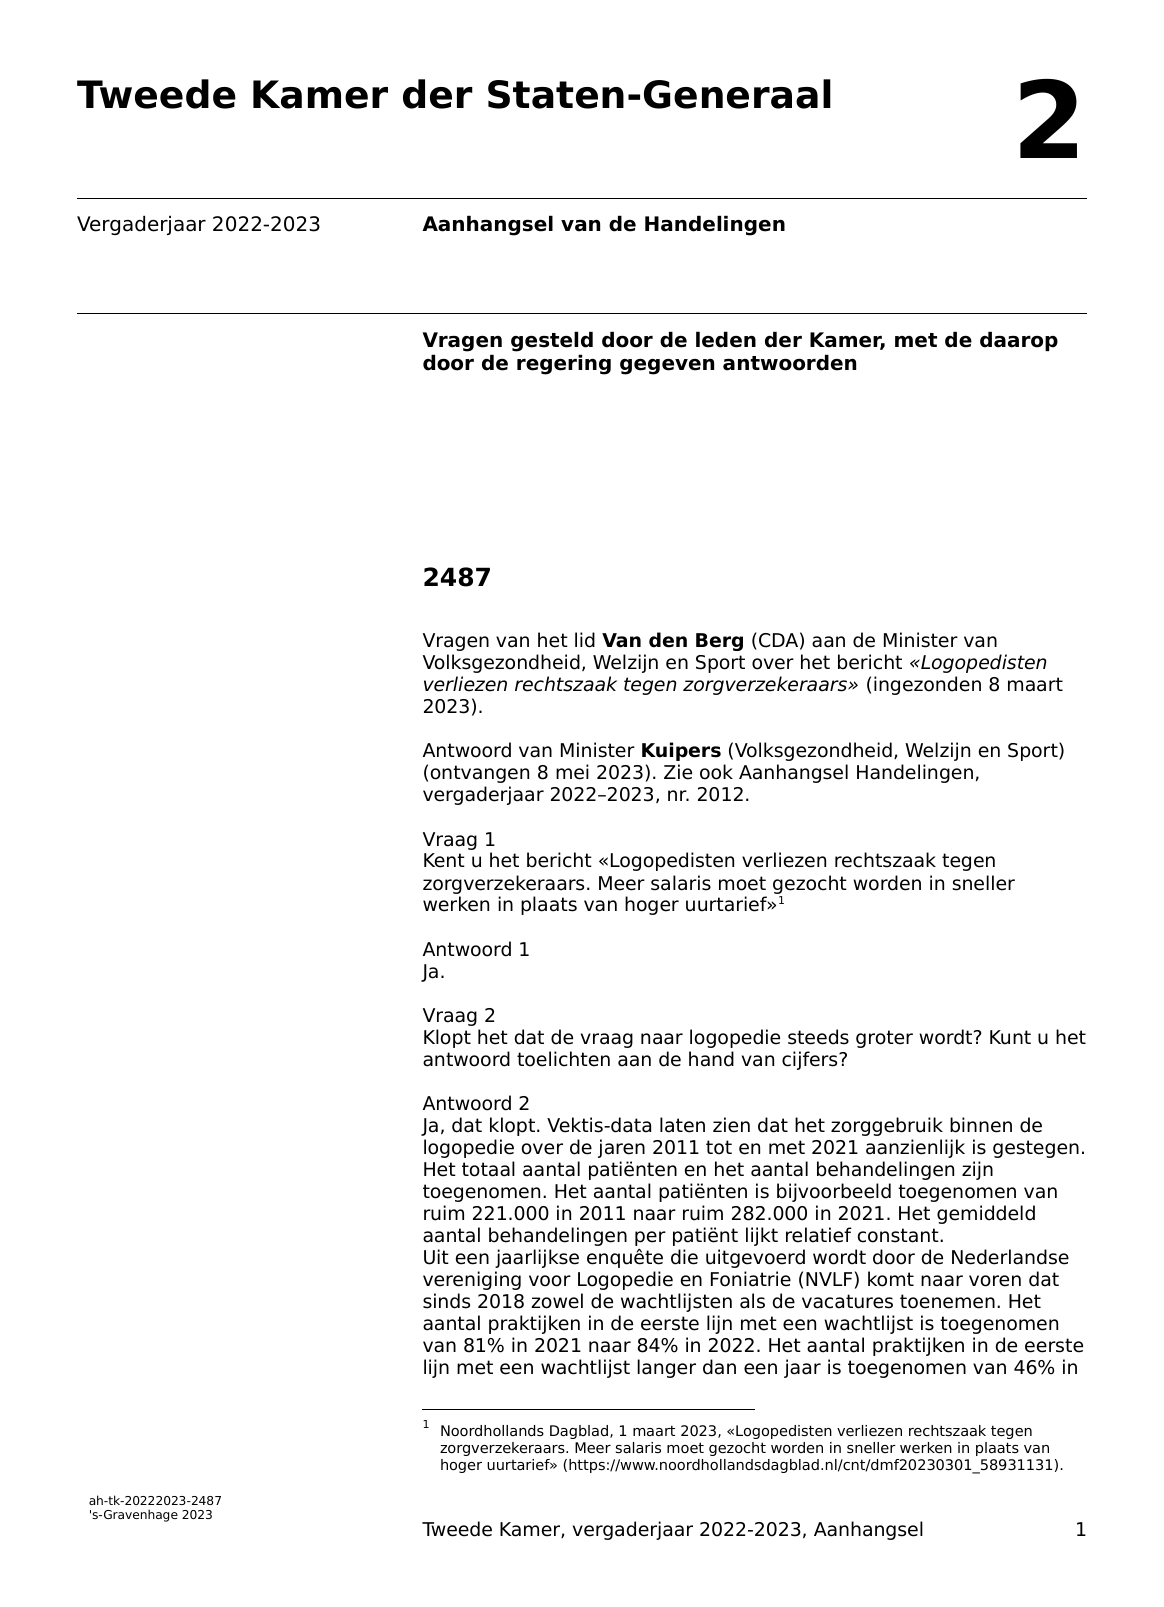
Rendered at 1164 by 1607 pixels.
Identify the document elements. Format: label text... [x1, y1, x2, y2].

text Klopt het dat de vraag naar logopedie steeds groter wordt? Kunt u het antwoord toelichten aan de hand van cijfers? [422, 1027, 1087, 1071]
text ah-tk-20222023-2487 [88, 1494, 323, 1508]
text Ja, dat klopt. Vektis-data laten zien dat het zorggebruik binnen de logopedie over de jaren 2011 tot en met 2021 aanzienlijk is gestegen. Het totaal aantal patiënten en het aantal behandelingen zijn toegenomen. Het aantal patiënten is bijvoorbeeld toegenomen van ruim 221.000 in 2011 naar ruim 282.000 in 2021. Het gemiddeld aantal behandelingen per patiënt lijkt relatief constant. [422, 1115, 1087, 1247]
table_cell [77, 314, 422, 375]
text Vraag 2 [422, 1005, 1087, 1027]
table_cell Aanhangsel van de Handelingen [422, 199, 1087, 313]
text Antwoord 1 [422, 938, 1087, 961]
text Ja. [422, 961, 1087, 982]
table_cell Vergaderjaar 2022-2023 [77, 199, 422, 313]
text 's-Gravenhage 2023 [88, 1508, 323, 1522]
text Vragen van het lid Van den Berg (CDA) aan de Minister van Volksgezondheid, Welzijn en Sport over het bericht «Logopedisten verliezen rechtszaak tegen zorgverzekeraars» (ingezonden 8 maart 2023). [422, 630, 1087, 718]
text Kent u het bericht «Logopedisten verliezen rechtszaak tegen zorgverzekeraars. Meer salaris moet gezocht worden in sneller werken in plaats van hoger uurtarief» [422, 850, 1087, 916]
text Antwoord 2 [422, 1093, 1087, 1115]
table_header 2 [886, 59, 1087, 198]
text Uit een jaarlijkse enquête die uitgevoerd wordt door de Nederlandse vereniging voor Logopedie en Foniatrie (NVLF) komt naar voren dat sinds 2018 zowel de wachtlijsten als de vacatures toenemen. Het aantal praktijken in de eerste lijn met een wachtlijst is toegenomen van 81% in 2021 naar 84% in 2022. Het aantal praktijken in de eerste lijn met een wachtlijst langer dan een jaar is toegenomen van 46% in [422, 1247, 1087, 1378]
table_header Tweede Kamer der Staten-Generaal [77, 59, 886, 198]
text Noordhollands Dagblad, 1 maart 2023, «Logopedisten verliezen rechtszaak tegen zorgverzekeraars. Meer salaris moet gezocht worden in sneller werken in plaats van hoger uurtarief» (https://www.noordhollandsdagblad.nl/cnt/dmf20230301_58931131). [422, 1418, 1087, 1474]
text Antwoord van Minister Kuipers (Volksgezondheid, Welzijn en Sport) (ontvangen 8 mei 2023). Zie ook Aanhangsel Handelingen, vergaderjaar 2022–2023, nr. 2012. [422, 740, 1087, 806]
table_cell Vragen gesteld door de leden der Kamer, met de daarop door de regering gegeven antwoorden [422, 314, 1087, 375]
text Vraag 1 [422, 828, 1087, 850]
text 2487 [422, 563, 1087, 592]
